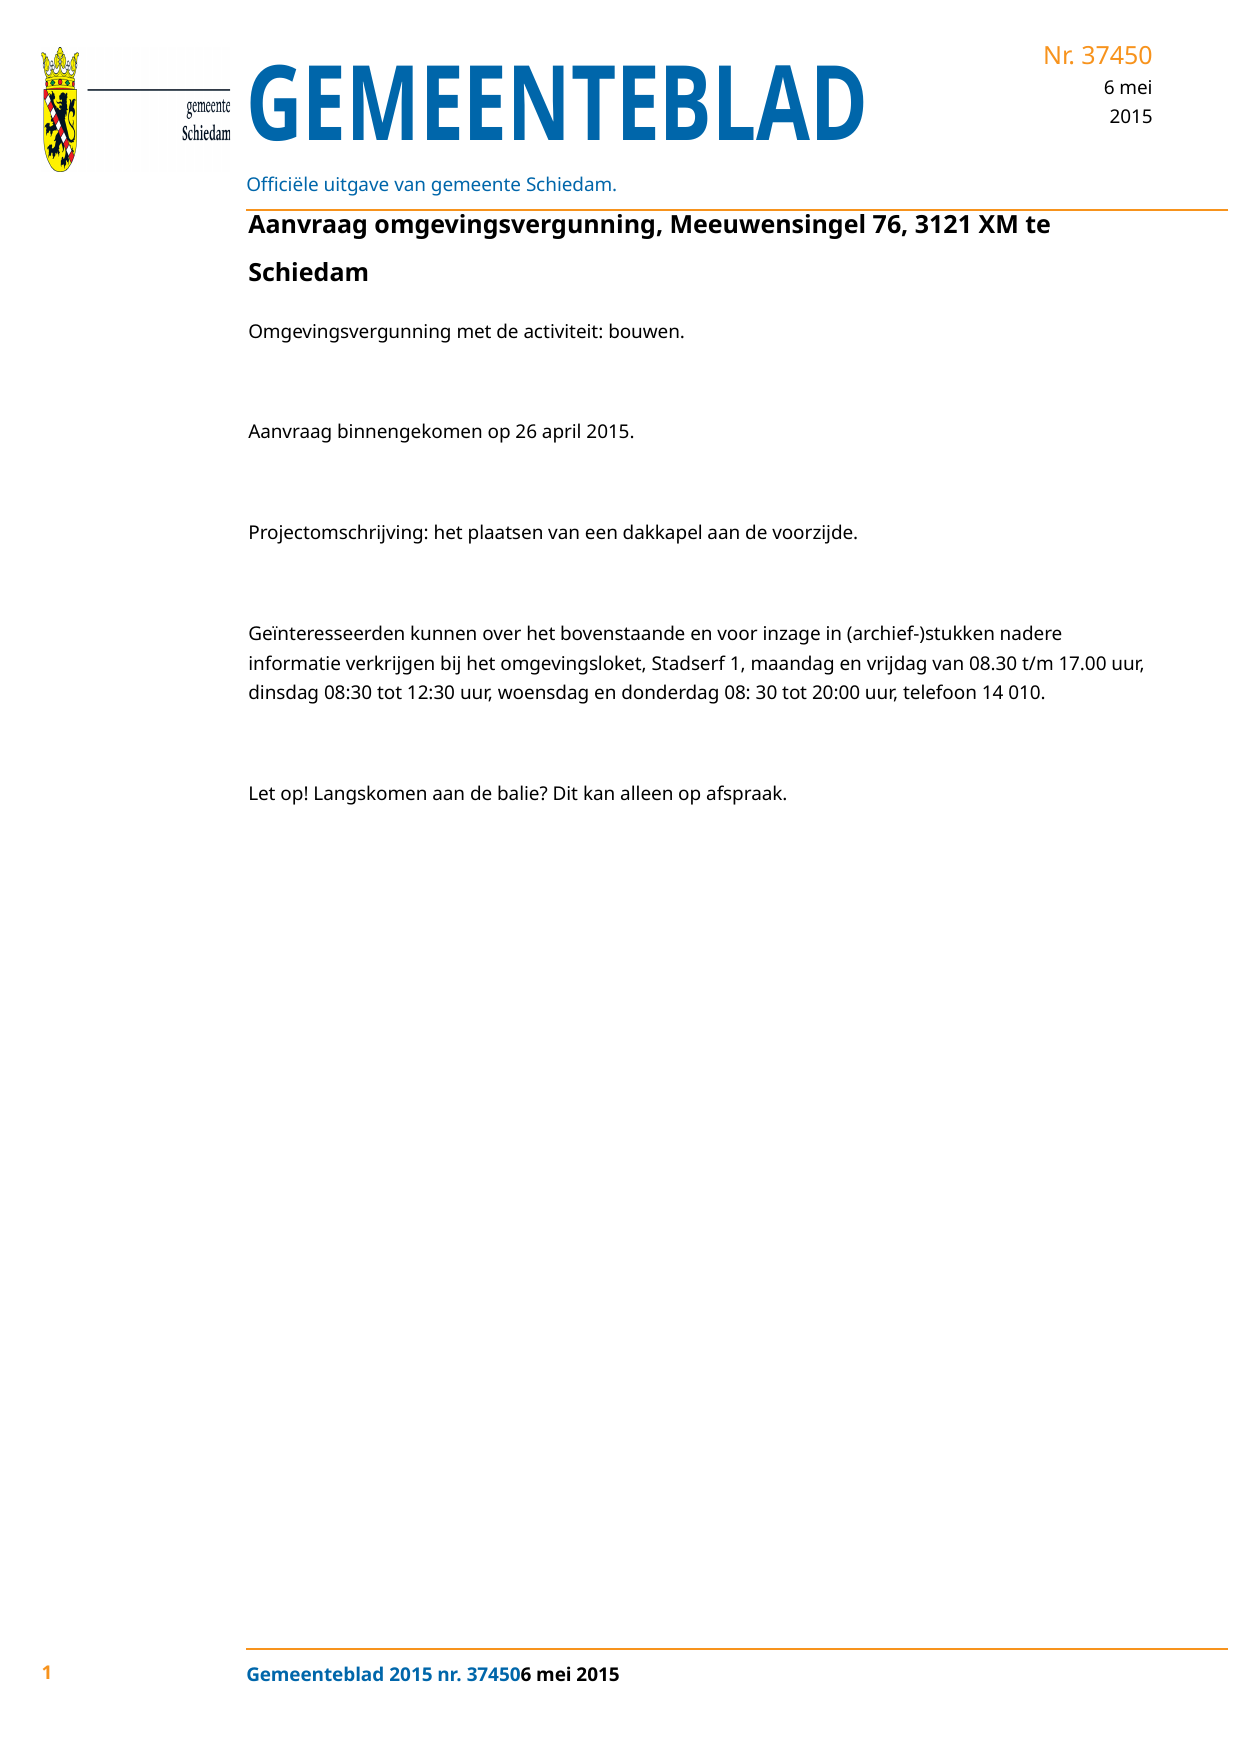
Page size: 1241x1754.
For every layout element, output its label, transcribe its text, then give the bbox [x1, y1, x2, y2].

text Aanvraag omgevingsvergunning, Meeuwensingel 76, 3121 XM te Schiedam [248, 211, 1152, 288]
text Let op! Langskomen aan de balie? Dit kan alleen op afspraak. [248, 780, 1152, 806]
text Omgevingsvergunning met de activiteit: bouwen. [248, 318, 1152, 344]
text Geïnteresseerden kunnen over het bovenstaande en voor inzage in (archief-)stukken nadere informatie verkrijgen bij het omgevingsloket, Stadserf 1, maandag en vrijdag van 08.30 t/m 17.00 uur, dinsdag 08:30 tot 12:30 uur, woensdag en donderdag 08: 30 tot 20:00 uur, telefoon 14 010. [248, 620, 1152, 705]
text Projectomschrijving: het plaatsen van een dakkapel aan de voorzijde. [248, 519, 1152, 545]
text Aanvraag binnengekomen op 26 april 2015. [248, 419, 1152, 444]
picture [41, 47, 231, 172]
